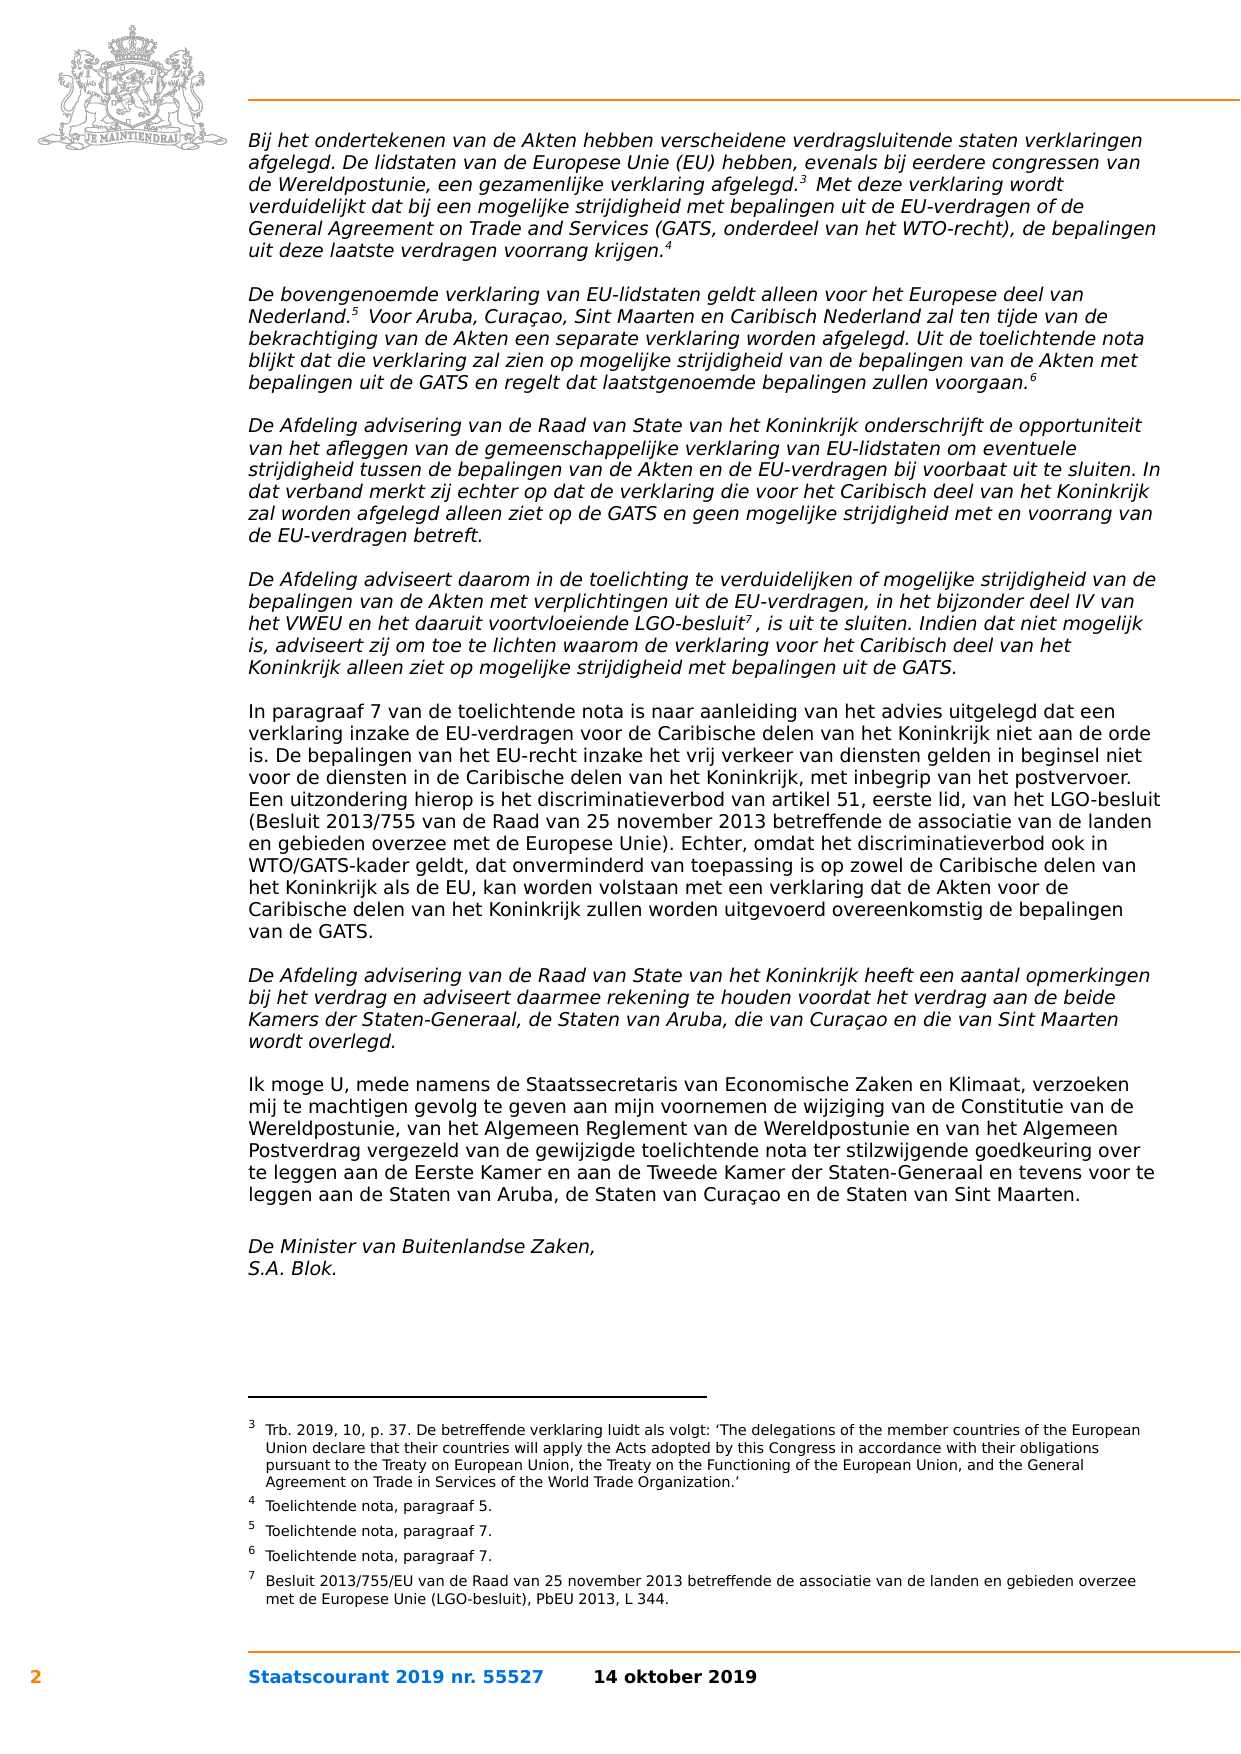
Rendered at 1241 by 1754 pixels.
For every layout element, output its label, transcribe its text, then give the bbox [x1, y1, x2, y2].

text De bovengenoemde verklaring van EU-lidstaten geldt alleen voor het Europese deel van Nederland. Voor Aruba, Curaçao, Sint Maarten en Caribisch Nederland zal ten tijde van de bekrachtiging van de Akten een separate verklaring worden afgelegd. Uit de toelichtende nota blijkt dat die verklaring zal zien op mogelijke strijdigheid van de bepalingen van de Akten met bepalingen uit de GATS en regelt dat laatstgenoemde bepalingen zullen voorgaan. [248, 284, 1163, 393]
text Trb. 2019, 10, p. 37. De betreffende verklaring luidt als volgt: ‘The delegations of the member countries of the European Union declare that their countries will apply the Acts adopted by this Congress in accordance with their obligations pursuant to the Treaty on European Union, the Treaty on the Functioning of the European Union, and the General Agreement on Trade in Services of the World Trade Organization.’ [248, 1418, 1163, 1491]
picture [38, 25, 227, 150]
text Bij het ondertekenen van de Akten hebben verscheidene verdragsluitende staten verklaringen afgelegd. De lidstaten van de Europese Unie (EU) hebben, evenals bij eerdere congressen van de Wereldpostunie, een gezamenlijke verklaring afgelegd. Met deze verklaring wordt verduidelijkt dat bij een mogelijke strijdigheid met bepalingen uit de EU-verdragen of de General Agreement on Trade and Services (GATS, onderdeel van het WTO-recht), de bepalingen uit deze laatste verdragen voorrang krijgen. [248, 130, 1163, 262]
text Besluit 2013/755/EU van de Raad van 25 november 2013 betreffende de associatie van de landen en gebieden overzee met de Europese Unie (LGO-besluit), PbEU 2013, L 344. [248, 1569, 1163, 1608]
text De Afdeling adviseert daarom in de toelichting te verduidelijken of mogelijke strijdigheid van de bepalingen van de Akten met verplichtingen uit de EU-verdragen, in het bijzonder deel IV van het VWEU en het daaruit voortvloeiende LGO-besluit, is uit te sluiten. Indien dat niet mogelijk is, adviseert zij om toe te lichten waarom de verklaring voor het Caribisch deel van het Koninkrijk alleen ziet op mogelijke strijdigheid met bepalingen uit de GATS. [248, 569, 1163, 679]
text De Afdeling advisering van de Raad van State van het Koninkrijk onderschrijft de opportuniteit van het afleggen van de gemeenschappelijke verklaring van EU-lidstaten om eventuele strijdigheid tussen de bepalingen van de Akten en de EU-verdragen bij voorbaat uit te sluiten. In dat verband merkt zij echter op dat de verklaring die voor het Caribisch deel van het Koninkrijk zal worden afgelegd alleen ziet op de GATS en geen mogelijke strijdigheid met en voorrang van de EU-verdragen betreft. [248, 415, 1163, 547]
text Toelichtende nota, paragraaf 7. [248, 1519, 1163, 1541]
text De Minister van Buitenlandse Zaken, S.A. Blok. [248, 1236, 1163, 1280]
text Toelichtende nota, paragraaf 7. [248, 1544, 1163, 1566]
text Ik moge U, mede namens de Staatssecretaris van Economische Zaken en Klimaat, verzoeken mij te machtigen gevolg te geven aan mijn voornemen de wijziging van de Constitutie van de Wereldpostunie, van het Algemeen Reglement van de Wereldpostunie en van het Algemeen Postverdrag vergezeld van de gewijzigde toelichtende nota ter stilzwijgende goedkeuring over te leggen aan de Eerste Kamer en aan de Tweede Kamer der Staten-Generaal en tevens voor te leggen aan de Staten van Aruba, de Staten van Curaçao en de Staten van Sint Maarten. [248, 1074, 1163, 1206]
text De Afdeling advisering van de Raad van State van het Koninkrijk heeft een aantal opmerkingen bij het verdrag en adviseert daarmee rekening te houden voordat het verdrag aan de beide Kamers der Staten-Generaal, de Staten van Aruba, die van Curaçao en die van Sint Maarten wordt overlegd. [248, 964, 1163, 1052]
text Toelichtende nota, paragraaf 5. [248, 1494, 1163, 1516]
text In paragraaf 7 van de toelichtende nota is naar aanleiding van het advies uitgelegd dat een verklaring inzake de EU-verdragen voor de Caribische delen van het Koninkrijk niet aan de orde is. De bepalingen van het EU-recht inzake het vrij verkeer van diensten gelden in beginsel niet voor de diensten in de Caribische delen van het Koninkrijk, met inbegrip van het postvervoer. Een uitzondering hierop is het discriminatieverbod van artikel 51, eerste lid, van het LGO-besluit (Besluit 2013/755 van de Raad van 25 november 2013 betreffende de associatie van de landen en gebieden overzee met de Europese Unie). Echter, omdat het discriminatieverbod ook in WTO/GATS-kader geldt, dat onverminderd van toepassing is op zowel de Caribische delen van het Koninkrijk als de EU, kan worden volstaan met een verklaring dat de Akten voor de Caribische delen van het Koninkrijk zullen worden uitgevoerd overeenkomstig de bepalingen van de GATS. [248, 701, 1163, 943]
